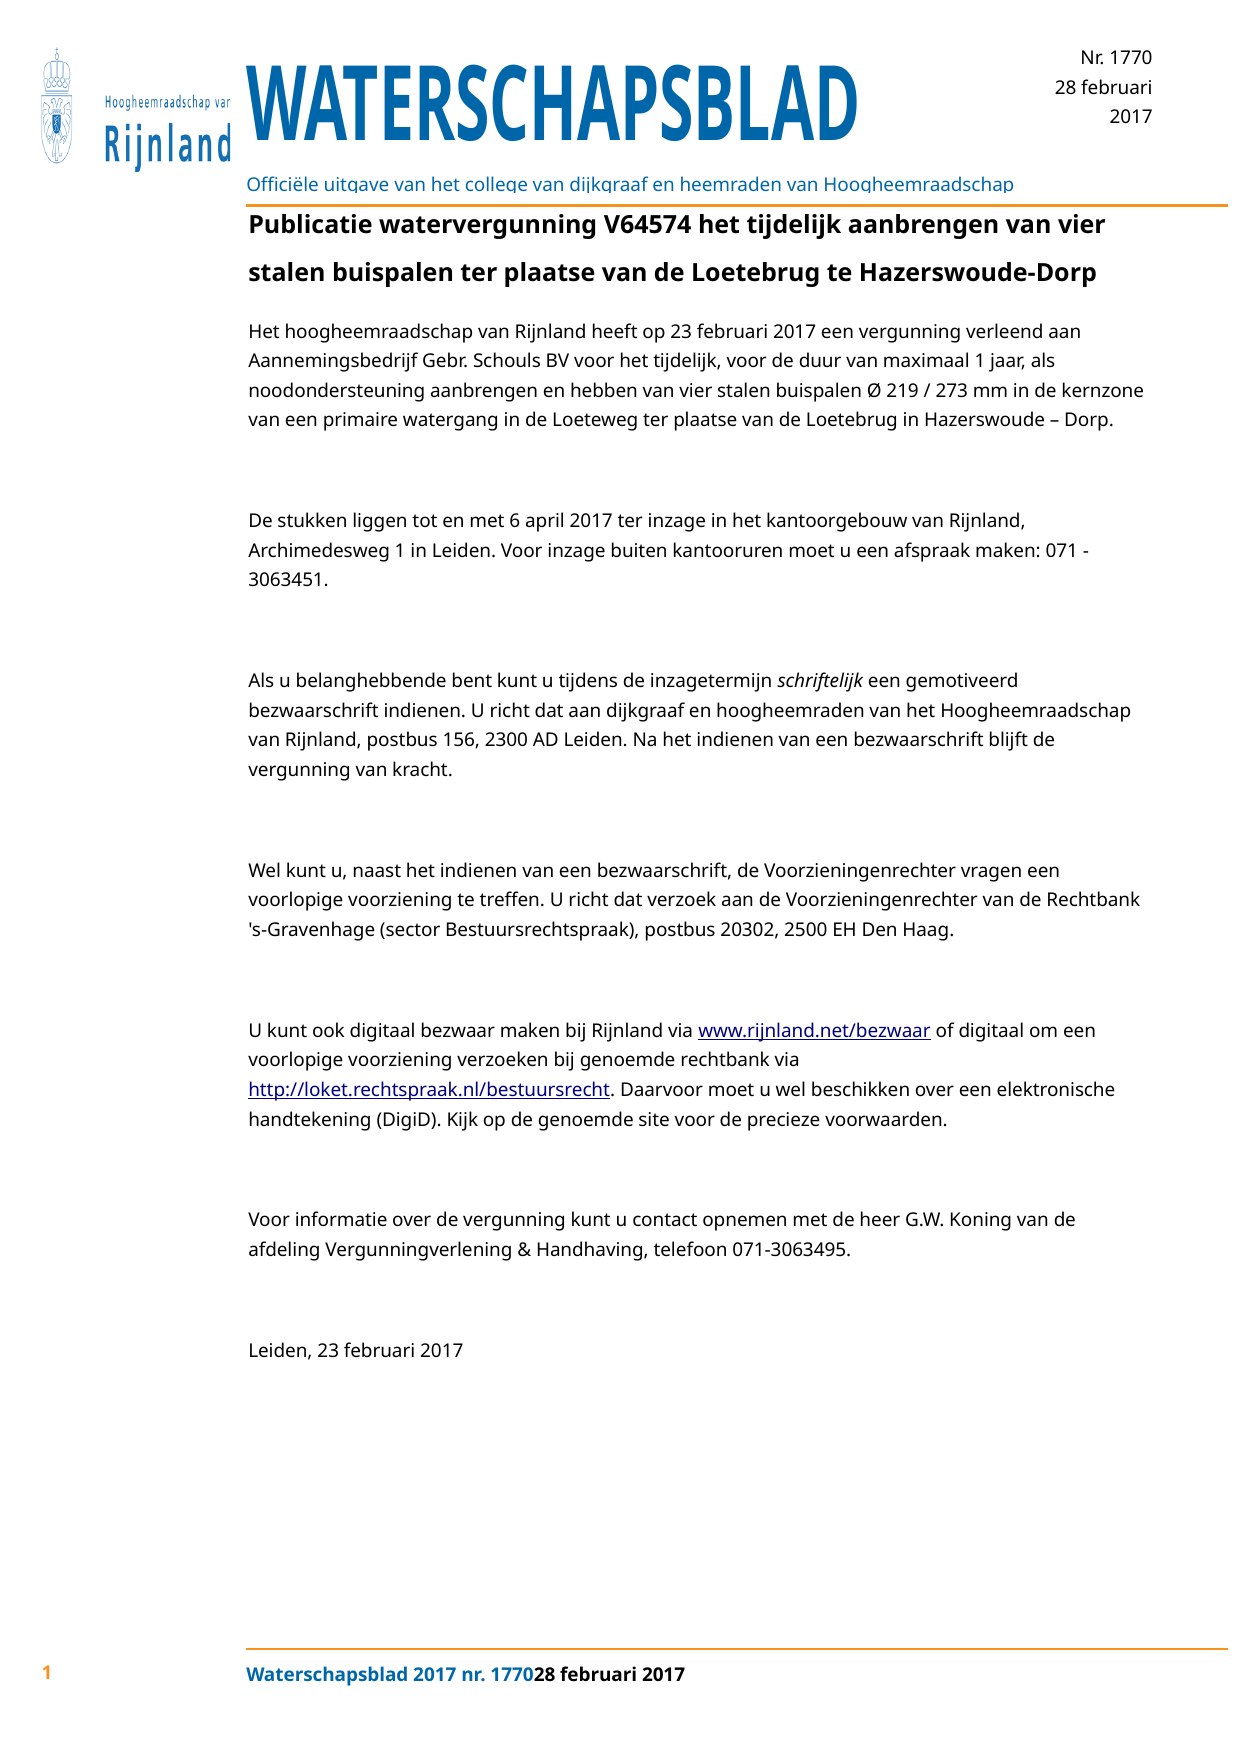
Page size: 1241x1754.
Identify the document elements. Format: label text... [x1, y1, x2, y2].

text Wel kunt u, naast het indienen van een bezwaarschrift, de Voorzieningenrechter vragen een voorlopige voorziening te treffen. U richt dat verzoek aan de Voorzieningenrechter van de Rechtbank 's-Gravenhage (sector Bestuursrechtspraak), postbus 20302, 2500 EH Den Haag. [248, 857, 1152, 942]
text Als u belanghebbende bent kunt u tijdens de inzagetermijn schriftelijk een gemotiveerd bezwaarschrift indienen. U richt dat aan dijkgraaf en hoogheemraden van het Hoogheemraadschap van Rijnland, postbus 156, 2300 AD Leiden. Na het indienen van een bezwaarschrift blijft de vergunning van kracht. [248, 667, 1152, 782]
picture [41, 47, 231, 172]
text De stukken liggen tot en met 6 april 2017 ter inzage in het kantoorgebouw van Rijnland, Archimedesweg 1 in Leiden. Voor inzage buiten kantooruren moet u een afspraak maken: 071 - 3063451. [248, 507, 1152, 592]
text Leiden, 23 februari 2017 [248, 1337, 1152, 1363]
text Voor informatie over de vergunning kunt u contact opnemen met de heer G.W. Koning van de afdeling Vergunningverlening & Handhaving, telefoon 071-3063495. [248, 1207, 1152, 1262]
text U kunt ook digitaal bezwaar maken bij Rijnland via www.rijnland.net/bezwaar of digitaal om een voorlopige voorziening verzoeken bij genoemde rechtbank via http://loket.rechtspraak.nl/bestuursrecht. Daarvoor moet u wel beschikken over een elektronische handtekening (DigiD). Kijk op de genoemde site voor de precieze voorwaarden. [248, 1017, 1152, 1132]
text Publicatie watervergunning V64574 het tijdelijk aanbrengen van vier stalen buispalen ter plaatse van de Loetebrug te Hazerswoude-Dorp [248, 207, 1152, 288]
text Het hoogheemraadschap van Rijnland heeft op 23 februari 2017 een vergunning verleend aan Aannemingsbedrijf Gebr. Schouls BV voor het tijdelijk, voor de duur van maximaal 1 jaar, als noodondersteuning aanbrengen en hebben van vier stalen buispalen Ø 219 / 273 mm in de kernzone van een primaire watergang in de Loeteweg ter plaatse van de Loetebrug in Hazerswoude – Dorp. [248, 318, 1152, 432]
